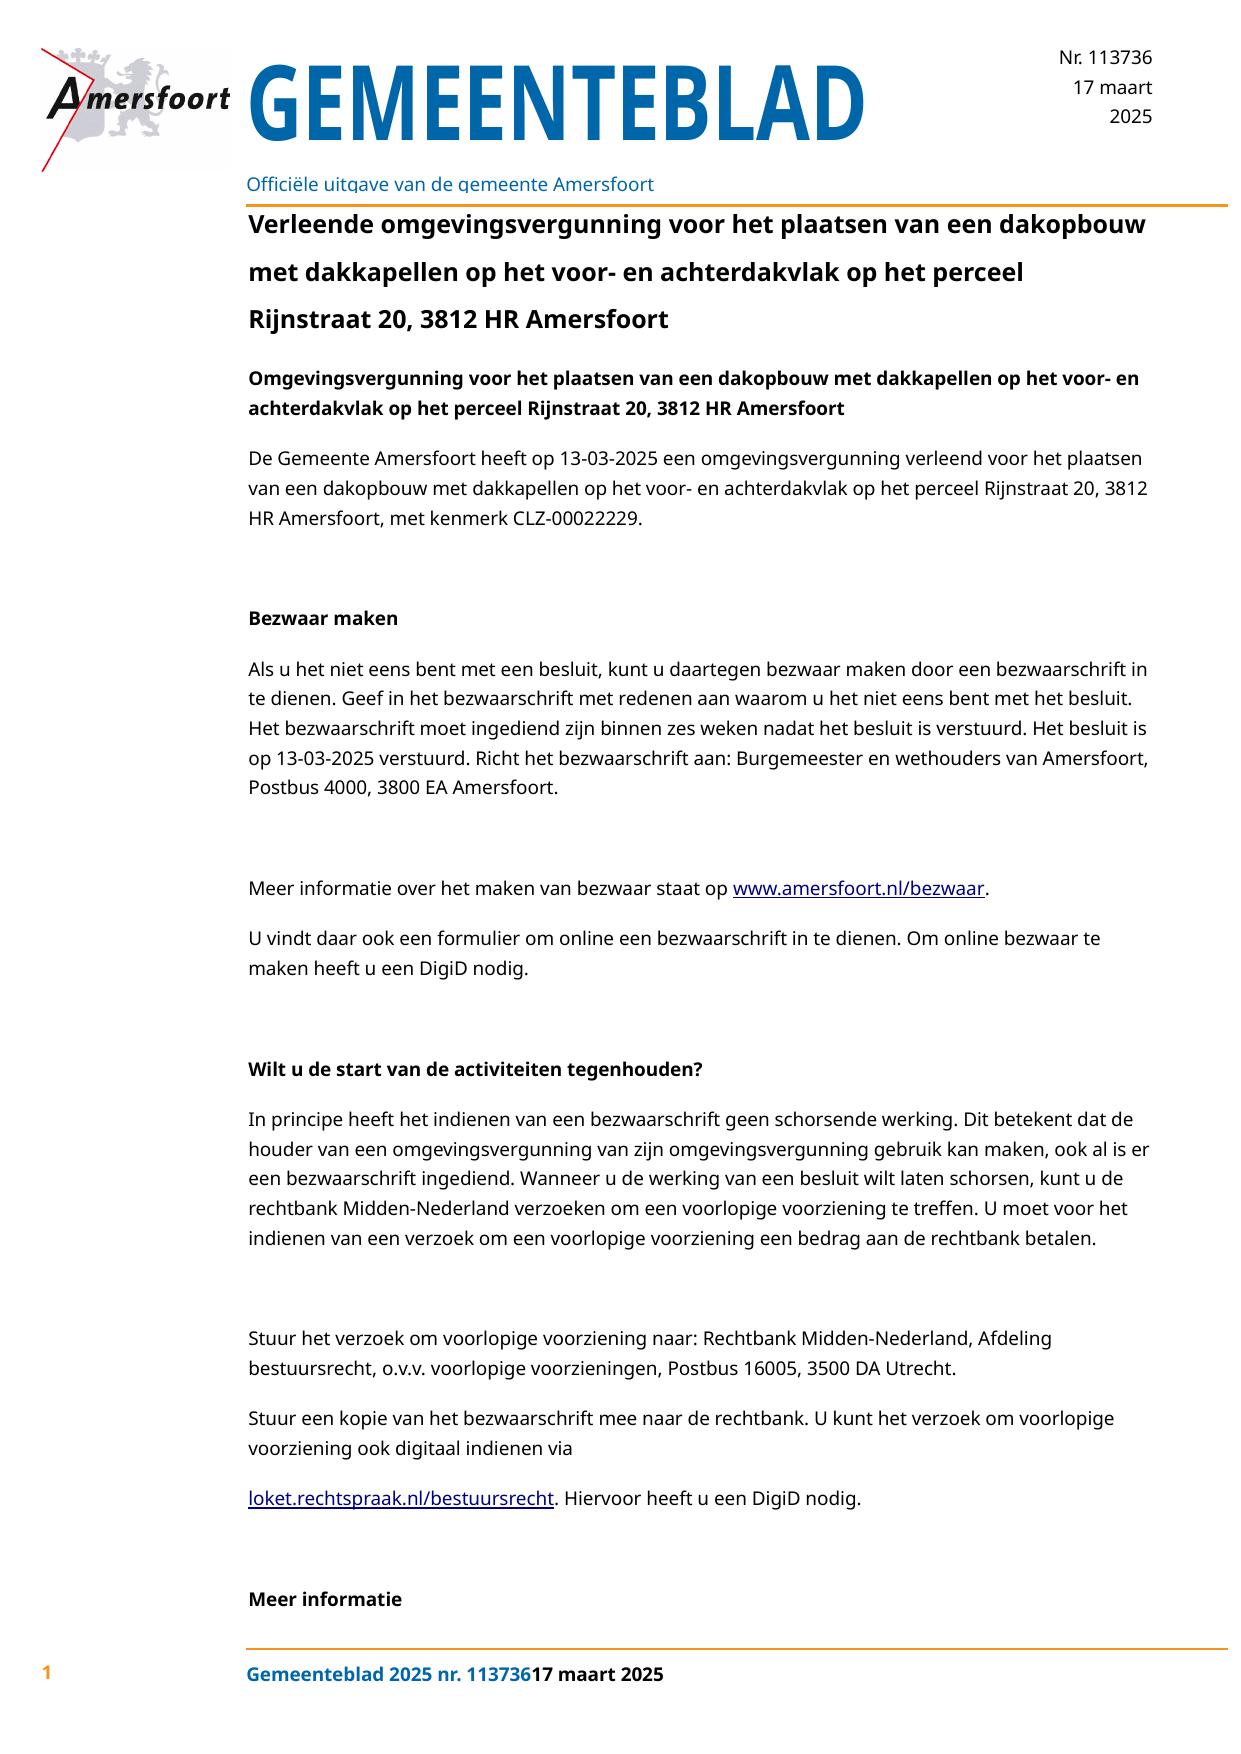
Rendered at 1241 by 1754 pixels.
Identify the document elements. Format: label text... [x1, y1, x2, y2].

text Stuur het verzoek om voorlopige voorziening naar: Rechtbank Midden-Nederland, Afdeling bestuursrecht, o.v.v. voorlopige voorzieningen, Postbus 16005, 3500 DA Utrecht. [248, 1326, 1152, 1381]
picture [41, 47, 231, 172]
text Omgevingsvergunning voor het plaatsen van een dakopbouw met dakkapellen op het voor- en achterdakvlak op het perceel Rijnstraat 20, 3812 HR Amersfoort [248, 366, 1152, 421]
text Meer informatie over het maken van bezwaar staat op www.amersfoort.nl/bezwaar. [248, 875, 1152, 901]
text Meer informatie [248, 1586, 1152, 1612]
text loket.rechtspraak.nl/bestuursrecht. Hiervoor heeft u een DigiD nodig. [248, 1486, 1152, 1511]
text Stuur een kopie van het bezwaarschrift mee naar de rechtbank. U kunt het verzoek om voorlopige voorziening ook digitaal indienen via [248, 1406, 1152, 1461]
text In principe heeft het indienen van een bezwaarschrift geen schorsende werking. Dit betekent dat de houder van een omgevingsvergunning van zijn omgevingsvergunning gebruik kan maken, ook al is er een bezwaarschrift ingediend. Wanneer u de werking van een besluit wilt laten schorsen, kunt u de rechtbank Midden-Nederland verzoeken om een voorlopige voorziening te treffen. U moet voor het indienen van een verzoek om een voorlopige voorziening een bedrag aan de rechtbank betalen. [248, 1106, 1152, 1250]
text U vindt daar ook een formulier om online een bezwaarschrift in te dienen. Om online bezwaar te maken heeft u een DigiD nodig. [248, 926, 1152, 981]
text Bezwaar maken [248, 606, 1152, 631]
text Als u het niet eens bent met een besluit, kunt u daartegen bezwaar maken door een bezwaarschrift in te dienen. Geef in het bezwaarschrift met redenen aan waarom u het niet eens bent met het besluit. Het bezwaarschrift moet ingediend zijn binnen zes weken nadat het besluit is verstuurd. Het besluit is op 13-03-2025 verstuurd. Richt het bezwaarschrift aan: Burgemeester en wethouders van Amersfoort, Postbus 4000, 3800 EA Amersfoort. [248, 656, 1152, 800]
text De Gemeente Amersfoort heeft op 13-03-2025 een omgevingsvergunning verleend voor het plaatsen van een dakopbouw met dakkapellen op het voor- en achterdakvlak op het perceel Rijnstraat 20, 3812 HR Amersfoort, met kenmerk CLZ-00022229. [248, 446, 1152, 530]
text Verleende omgevingsvergunning voor het plaatsen van een dakopbouw met dakkapellen op het voor- en achterdakvlak op het perceel Rijnstraat 20, 3812 HR Amersfoort [248, 207, 1152, 336]
text Wilt u de start van de activiteiten tegenhouden? [248, 1056, 1152, 1082]
